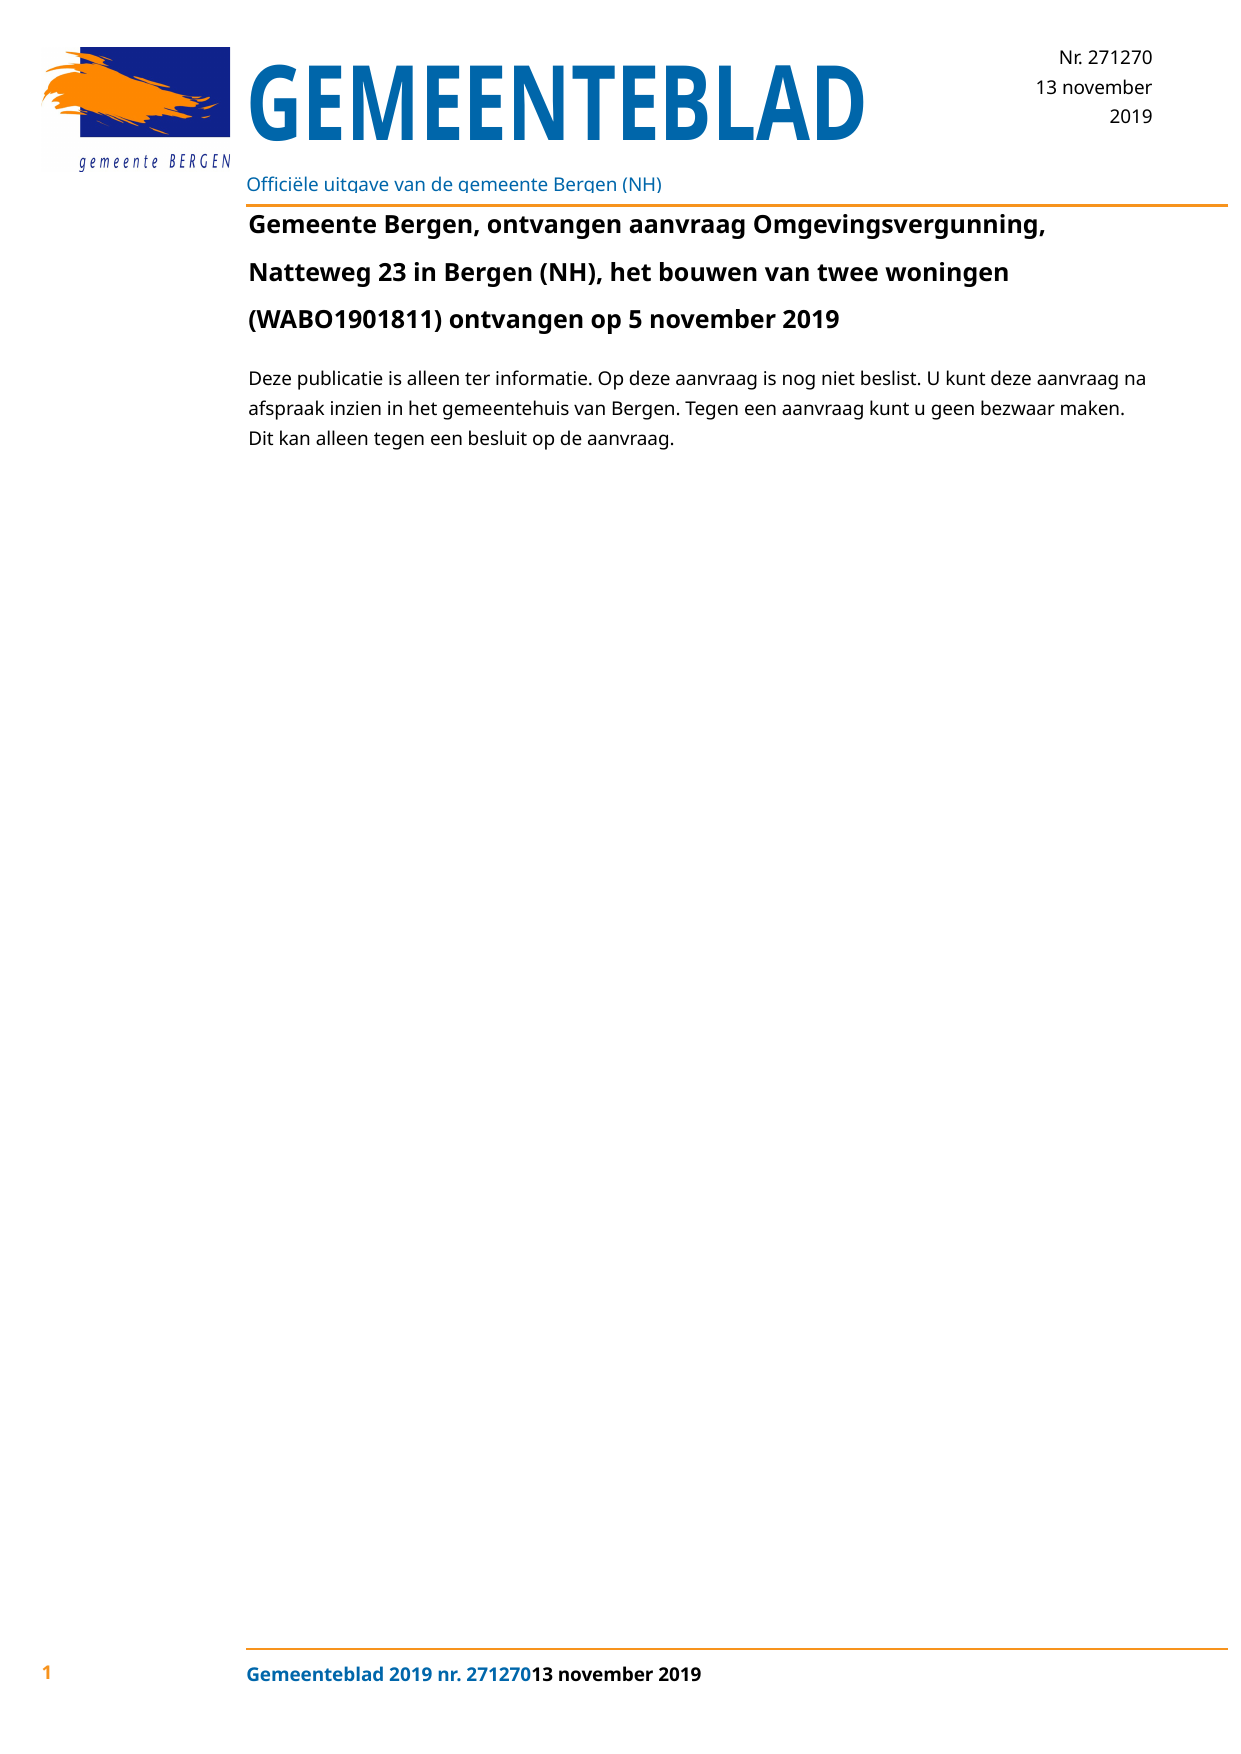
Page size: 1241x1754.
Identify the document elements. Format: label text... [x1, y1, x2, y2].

text Gemeente Bergen, ontvangen aanvraag Omgevingsvergunning, Natteweg 23 in Bergen (NH), het bouwen van twee woningen (WABO1901811) ontvangen op 5 november 2019 [248, 207, 1152, 336]
text Deze publicatie is alleen ter informatie. Op deze aanvraag is nog niet beslist. U kunt deze aanvraag na afspraak inzien in het gemeentehuis van Bergen. Tegen een aanvraag kunt u geen bezwaar maken. Dit kan alleen tegen een besluit op de aanvraag. [248, 366, 1152, 450]
picture [41, 47, 231, 172]
